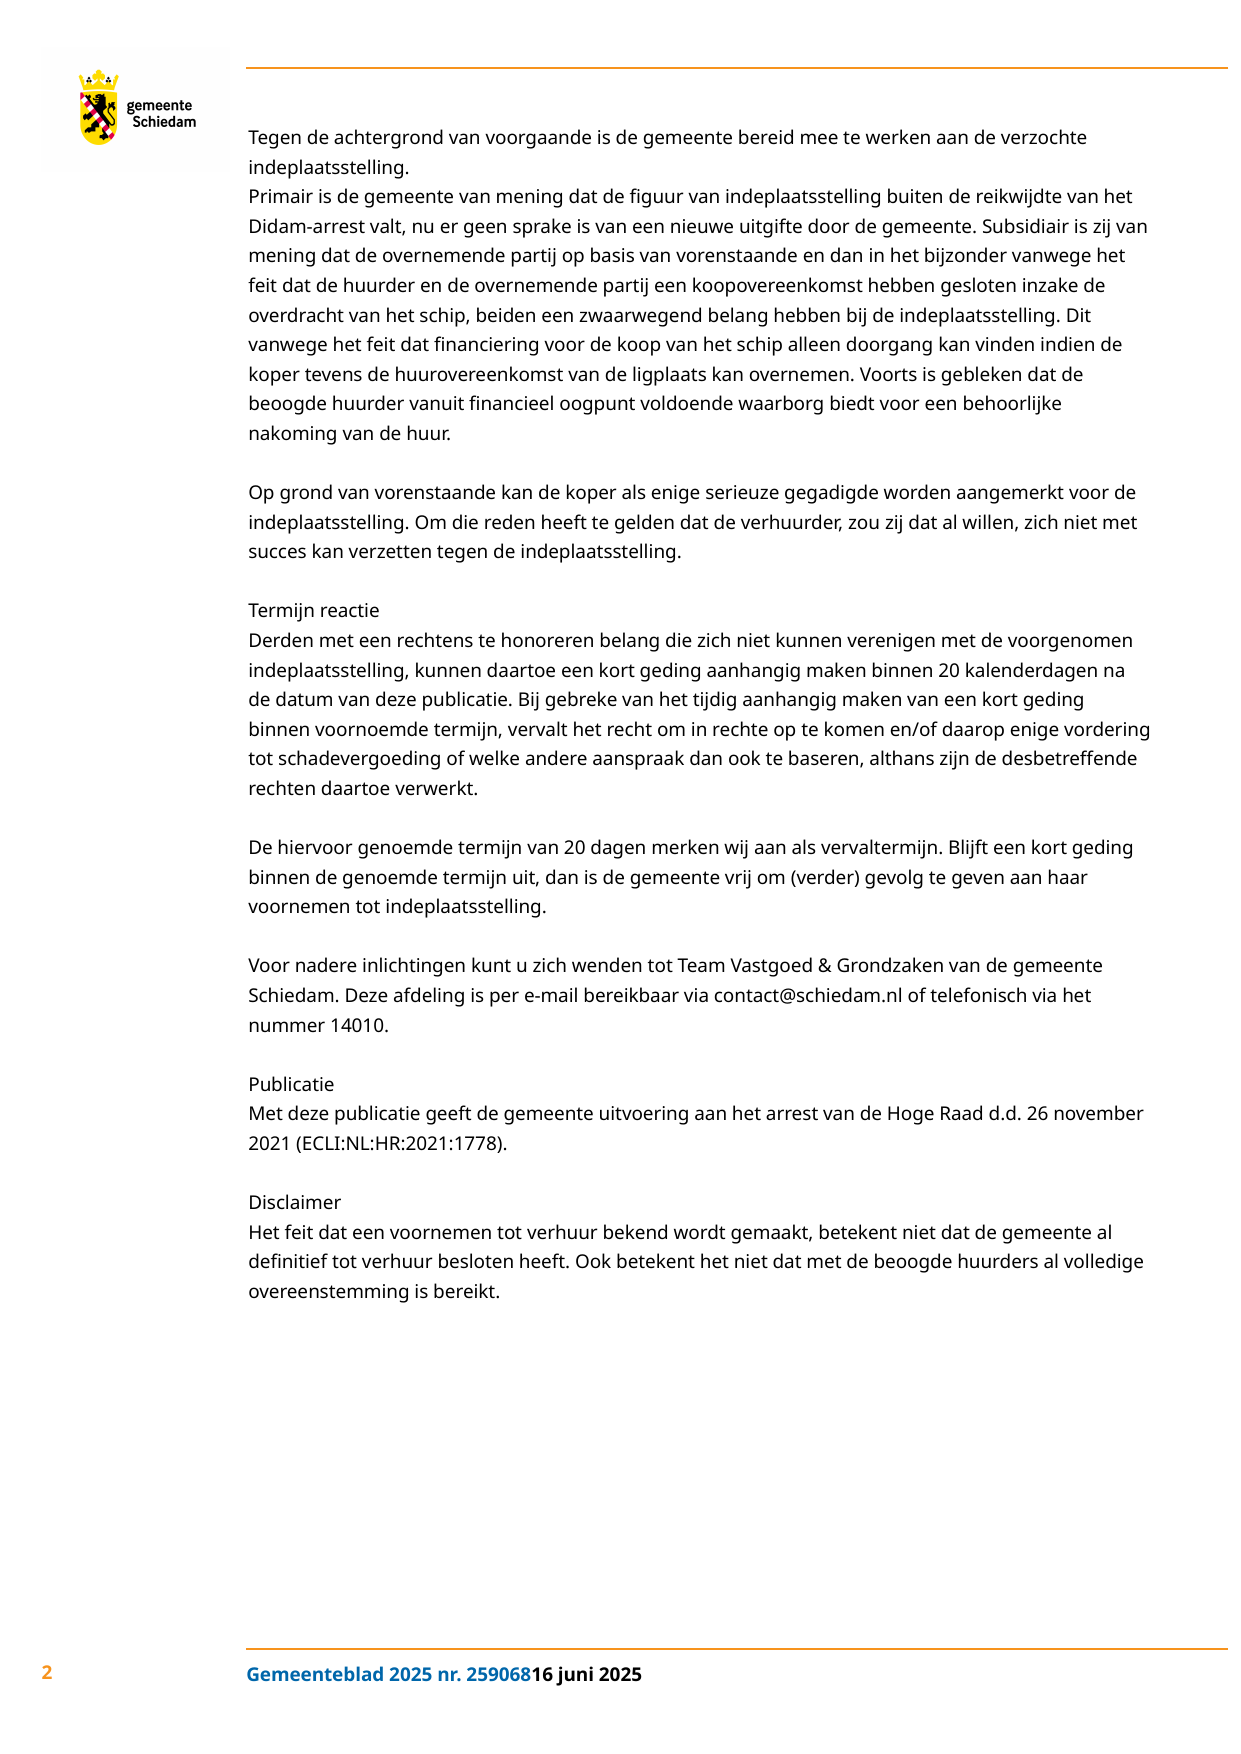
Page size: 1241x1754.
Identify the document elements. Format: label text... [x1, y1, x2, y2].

picture [41, 47, 231, 172]
text Tegen de achtergrond van voorgaande is de gemeente bereid mee te werken aan de verzochte indeplaatsstelling. [248, 124, 1152, 180]
text Voor nadere inlichtingen kunt u zich wenden tot Team Vastgoed & Grondzaken van de gemeente Schiedam. Deze afdeling is per e-mail bereikbaar via contact@schiedam.nl of telefonisch via het nummer 14010. [248, 953, 1152, 1038]
text Derden met een rechtens te honoreren belang die zich niet kunnen verenigen met de voorgenomen indeplaatsstelling, kunnen daartoe een kort geding aanhangig maken binnen 20 kalenderdagen na de datum van deze publicatie. Bij gebreke van het tijdig aanhangig maken van een kort geding binnen voornoemde termijn, vervalt het recht om in rechte op te komen en/of daarop enige vordering tot schadevergoeding of welke andere aanspraak dan ook te baseren, althans zijn de desbetreffende rechten daartoe verwerkt. [248, 627, 1152, 801]
text Termijn reactie [248, 598, 1152, 623]
text Het feit dat een voornemen tot verhuur bekend wordt gemaakt, betekent niet dat de gemeente al definitief tot verhuur besloten heeft. Ook betekent het niet dat met de beoogde huurders al volledige overeenstemming is bereikt. [248, 1219, 1152, 1304]
text Met deze publicatie geeft de gemeente uitvoering aan het arrest van de Hoge Raad d.d. 26 november 2021 (ECLI:NL:HR:2021:1778). [248, 1101, 1152, 1156]
text Publicatie [248, 1071, 1152, 1097]
text Disclaimer [248, 1189, 1152, 1215]
text De hiervoor genoemde termijn van 20 dagen merken wij aan als vervaltermijn. Blijft een kort geding binnen de genoemde termijn uit, dan is de gemeente vrij om (verder) gevolg te geven aan haar voornemen tot indeplaatsstelling. [248, 834, 1152, 919]
text Op grond van vorenstaande kan de koper als enige serieuze gegadigde worden aangemerkt voor de indeplaatsstelling. Om die reden heeft te gelden dat de verhuurder, zou zij dat al willen, zich niet met succes kan verzetten tegen de indeplaatsstelling. [248, 479, 1152, 564]
text Primair is de gemeente van mening dat de figuur van indeplaatsstelling buiten de reikwijdte van het Didam-arrest valt, nu er geen sprake is van een nieuwe uitgifte door de gemeente. Subsidiair is zij van mening dat de overnemende partij op basis van vorenstaande en dan in het bijzonder vanwege het feit dat de huurder en de overnemende partij een koopovereenkomst hebben gesloten inzake de overdracht van het schip, beiden een zwaarwegend belang hebben bij de indeplaatsstelling. Dit vanwege het feit dat financiering voor de koop van het schip alleen doorgang kan vinden indien de koper tevens de huurovereenkomst van de ligplaats kan overnemen. Voorts is gebleken dat de beoogde huurder vanuit financieel oogpunt voldoende waarborg biedt voor een behoorlijke nakoming van de huur. [248, 183, 1152, 446]
